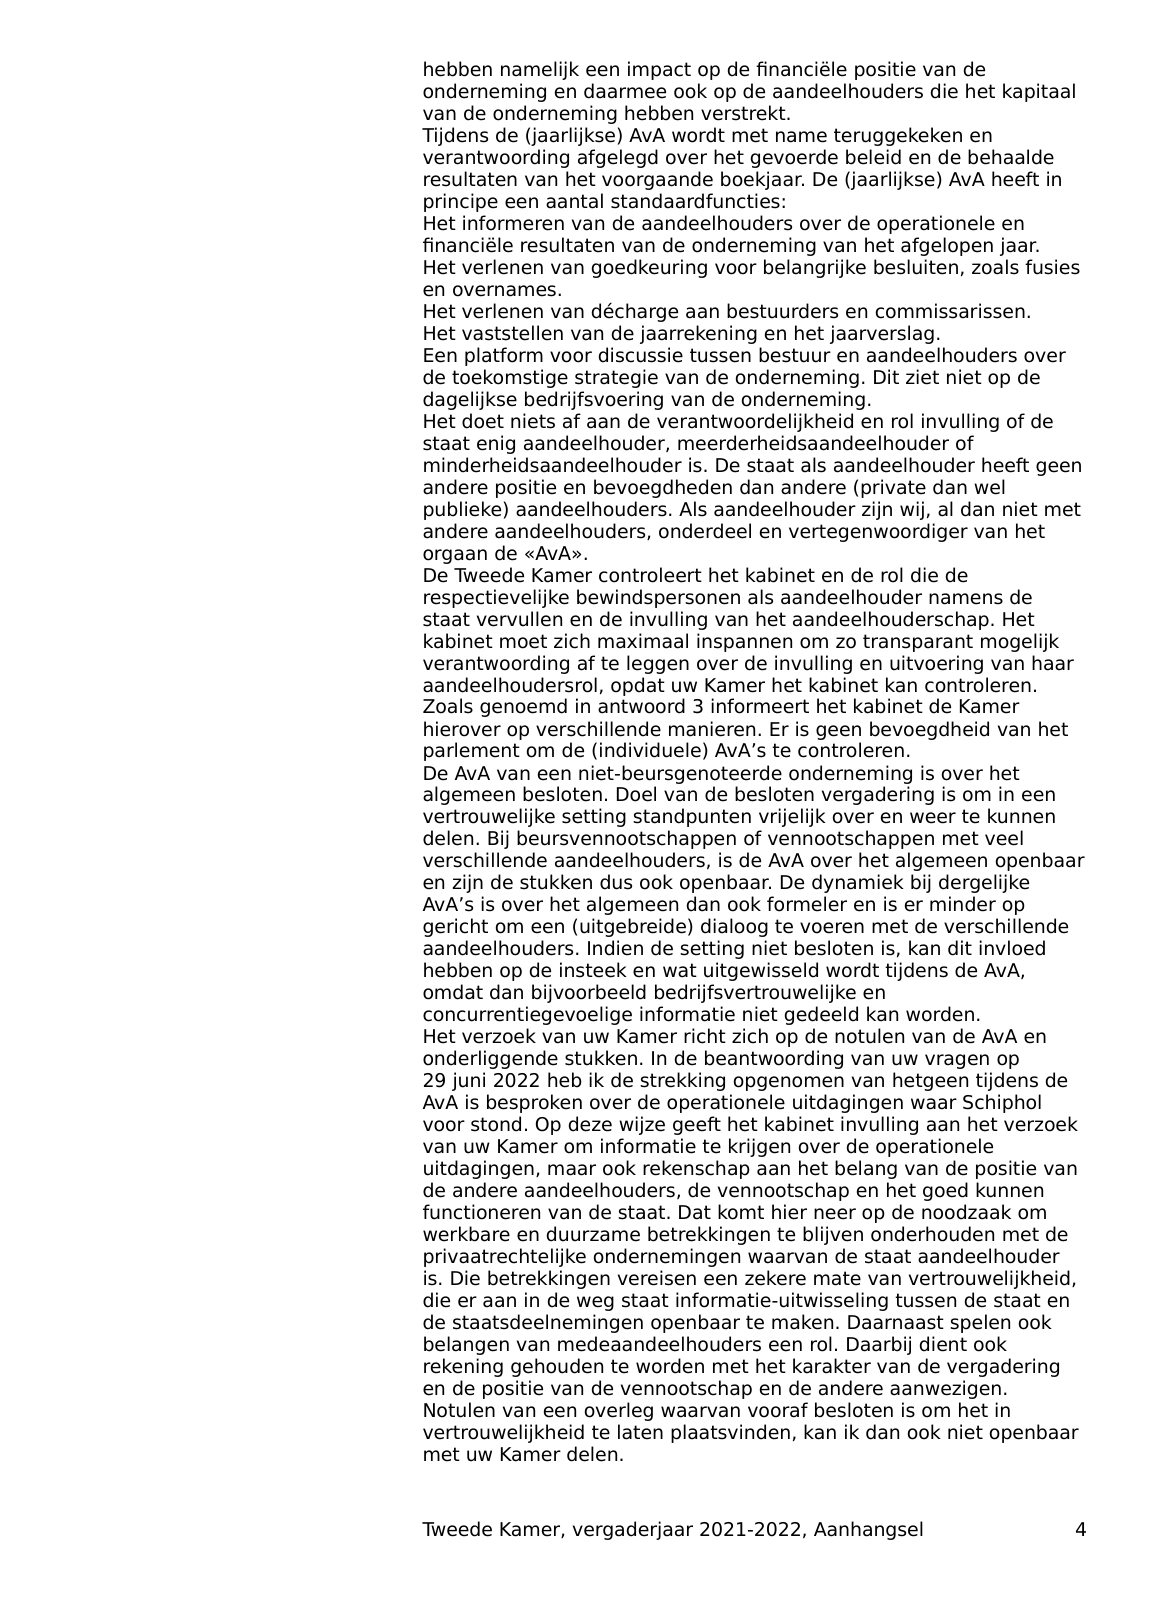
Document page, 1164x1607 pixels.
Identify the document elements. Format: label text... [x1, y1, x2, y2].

text Het verzoek van uw Kamer richt zich op de notulen van de AvA en onderliggende stukken. In de beantwoording van uw vragen op 29 juni 2022 heb ik de strekking opgenomen van hetgeen tijdens de AvA is besproken over de operationele uitdagingen waar Schiphol voor stond. Op deze wijze geeft het kabinet invulling aan het verzoek van uw Kamer om informatie te krijgen over de operationele uitdagingen, maar ook rekenschap aan het belang van de positie van de andere aandeelhouders, de vennootschap en het goed kunnen functioneren van de staat. Dat komt hier neer op de noodzaak om werkbare en duurzame betrekkingen te blijven onderhouden met de privaatrechtelijke ondernemingen waarvan de staat aandeelhouder is. Die betrekkingen vereisen een zekere mate van vertrouwelijkheid, die er aan in de weg staat informatie-uitwisseling tussen de staat en de staatsdeelnemingen openbaar te maken. Daarnaast spelen ook belangen van medeaandeelhouders een rol. Daarbij dient ook rekening gehouden te worden met het karakter van de vergadering en de positie van de vennootschap en de andere aanwezigen. Notulen van een overleg waarvan vooraf besloten is om het in vertrouwelijkheid te laten plaatsvinden, kan ik dan ook niet openbaar met uw Kamer delen. [422, 1026, 1087, 1466]
text Het verlenen van goedkeuring voor belangrijke besluiten, zoals fusies en overnames. [422, 257, 1087, 301]
text De Tweede Kamer controleert het kabinet en de rol die de respectievelijke bewindspersonen als aandeelhouder namens de staat vervullen en de invulling van het aandeelhouderschap. Het kabinet moet zich maximaal inspannen om zo transparant mogelijk verantwoording af te leggen over de invulling en uitvoering van haar aandeelhoudersrol, opdat uw Kamer het kabinet kan controleren. Zoals genoemd in antwoord 3 informeert het kabinet de Kamer hierover op verschillende manieren. Er is geen bevoegdheid van het parlement om de (individuele) AvA’s te controleren. [422, 564, 1087, 762]
text Het vaststellen van de jaarrekening en het jaarverslag. [422, 323, 1087, 345]
text De AvA van een niet-beursgenoteerde onderneming is over het algemeen besloten. Doel van de besloten vergadering is om in een vertrouwelijke setting standpunten vrijelijk over en weer te kunnen delen. Bij beursvennootschappen of vennootschappen met veel verschillende aandeelhouders, is de AvA over het algemeen openbaar en zijn de stukken dus ook openbaar. De dynamiek bij dergelijke AvA’s is over het algemeen dan ook formeler en is er minder op gericht om een (uitgebreide) dialoog te voeren met de verschillende aandeelhouders. Indien de setting niet besloten is, kan dit invloed hebben op de insteek en wat uitgewisseld wordt tijdens de AvA, omdat dan bijvoorbeeld bedrijfsvertrouwelijke en concurrentiegevoelige informatie niet gedeeld kan worden. [422, 762, 1087, 1026]
text Tijdens de (jaarlijkse) AvA wordt met name teruggekeken en verantwoording afgelegd over het gevoerde beleid en de behaalde resultaten van het voorgaande boekjaar. De (jaarlijkse) AvA heeft in principe een aantal standaardfuncties: [422, 125, 1087, 213]
text Het informeren van de aandeelhouders over de operationele en financiële resultaten van de onderneming van het afgelopen jaar. [422, 213, 1087, 257]
text hebben namelijk een impact op de financiële positie van de onderneming en daarmee ook op de aandeelhouders die het kapitaal van de onderneming hebben verstrekt. [422, 59, 1087, 125]
text Het doet niets af aan de verantwoordelijkheid en rol invulling of de staat enig aandeelhouder, meerderheidsaandeelhouder of minderheidsaandeelhouder is. De staat als aandeelhouder heeft geen andere positie en bevoegdheden dan andere (private dan wel publieke) aandeelhouders. Als aandeelhouder zijn wij, al dan niet met andere aandeelhouders, onderdeel en vertegenwoordiger van het orgaan de «AvA». [422, 411, 1087, 564]
text Een platform voor discussie tussen bestuur en aandeelhouders over de toekomstige strategie van de onderneming. Dit ziet niet op de dagelijkse bedrijfsvoering van de onderneming. [422, 345, 1087, 411]
text Het verlenen van décharge aan bestuurders en commissarissen. [422, 301, 1087, 323]
